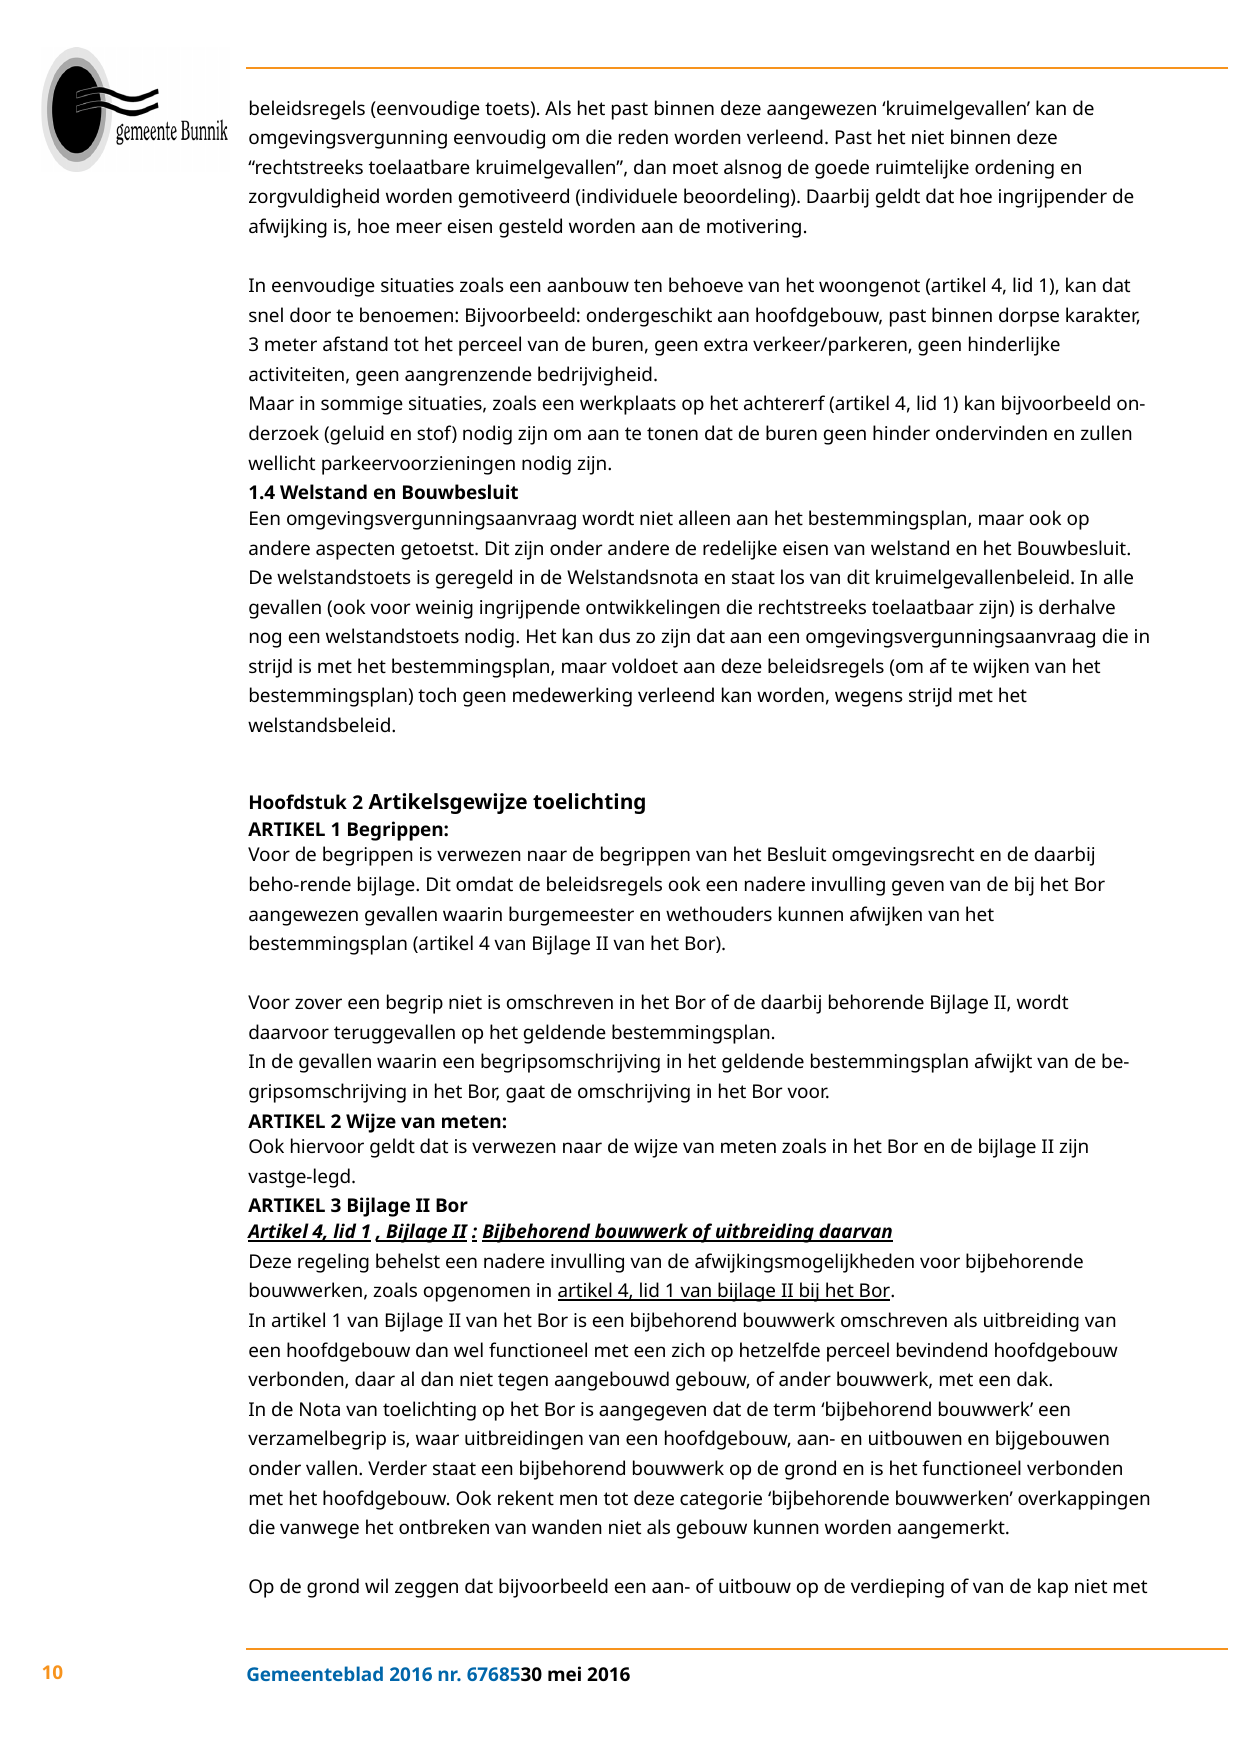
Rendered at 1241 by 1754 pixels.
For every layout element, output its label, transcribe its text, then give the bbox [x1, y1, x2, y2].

text In de Nota van toelichting op het Bor is aangegeven dat de term ‘bijbehorend bouwwerk’ een verzamelbegrip is, waar uitbreidingen van een hoofdgebouw, aan- en uitbouwen en bijgebouwen onder vallen. Verder staat een bijbehorend bouwwerk op de grond en is het functioneel verbonden met het hoofdgebouw. Ook rekent men tot deze categorie ‘bijbehorende bouwwerken’ overkappingen die vanwege het ontbreken van wanden niet als gebouw kunnen worden aangemerkt. [248, 1396, 1152, 1540]
text Voor de begrippen is verwezen naar de begrippen van het Besluit omgevingsrecht en de daarbij beho-rende bijlage. Dit omdat de beleidsregels ook een nadere invulling geven van de bij het Bor aangewezen gevallen waarin burgemeester en wethouders kunnen afwijken van het bestemmingsplan (artikel 4 van Bijlage II van het Bor). [248, 842, 1152, 956]
text Ook hiervoor geldt dat is verwezen naar de wijze van meten zoals in het Bor en de bijlage II zijn vastge-legd. [248, 1133, 1152, 1189]
text Op de grond wil zeggen dat bijvoorbeeld een aan- of uitbouw op de verdieping of van de kap niet met [248, 1573, 1152, 1599]
text Maar in sommige situaties, zoals een werkplaats op het achtererf (artikel 4, lid 1) kan bijvoorbeeld on-derzoek (geluid en stof) nodig zijn om aan te tonen dat de buren geen hinder ondervinden en zullen wellicht parkeervoorzieningen nodig zijn. [248, 391, 1152, 476]
text 1.4 Welstand en Bouwbesluit [248, 479, 1152, 505]
text ARTIKEL 2 Wijze van meten: [248, 1108, 1152, 1133]
text In de gevallen waarin een begripsomschrijving in het geldende bestemmingsplan afwijkt van de be-gripsomschrijving in het Bor, gaat de omschrijving in het Bor voor. [248, 1049, 1152, 1104]
text In eenvoudige situaties zoals een aanbouw ten behoeve van het woongenot (artikel 4, lid 1), kan dat snel door te benoemen: Bijvoorbeeld: ondergeschikt aan hoofdgebouw, past binnen dorpse karakter, 3 meter afstand tot het perceel van de buren, geen extra verkeer/parkeren, geen hinderlijke activiteiten, geen aangrenzende bedrijvigheid. [248, 272, 1152, 387]
text In artikel 1 van Bijlage II van het Bor is een bijbehorend bouwwerk omschreven als uitbreiding van een hoofdgebouw dan wel functioneel met een zich op hetzelfde perceel bevindend hoofdgebouw verbonden, daar al dan niet tegen aangebouwd gebouw, of ander bouwwerk, met een dak. [248, 1307, 1152, 1392]
text Hoofdstuk 2 Artikelsgewijze toelichting [248, 787, 1152, 816]
text Een omgevingsvergunningsaanvraag wordt niet alleen aan het bestemmingsplan, maar ook op andere aspecten getoetst. Dit zijn onder andere de redelijke eisen van welstand en het Bouwbesluit. [248, 505, 1152, 560]
text ARTIKEL 3 Bijlage II Bor [248, 1193, 1152, 1218]
text Voor zover een begrip niet is omschreven in het Bor of de daarbij behorende Bijlage II, wordt daarvoor teruggevallen op het geldende bestemmingsplan. [248, 989, 1152, 1045]
text ARTIKEL 1 Begrippen: [248, 816, 1152, 842]
text Deze regeling behelst een nadere invulling van de afwijkingsmogelijkheden voor bijbehorende bouwwerken, zoals opgenomen in artikel 4, lid 1 van bijlage II bij het Bor. [248, 1248, 1152, 1303]
text beleidsregels (eenvoudige toets). Als het past binnen deze aangewezen ‘kruimelgevallen’ kan de omgevingsvergunning eenvoudig om die reden worden verleend. Past het niet binnen deze “rechtstreeks toelaatbare kruimelgevallen”, dan moet alsnog de goede ruimtelijke ordening en zorgvuldigheid worden gemotiveerd (individuele beoordeling). Daarbij geldt dat hoe ingrijpender de afwijking is, hoe meer eisen gesteld worden aan de motivering. [248, 95, 1152, 239]
text De welstandstoets is geregeld in de Welstandsnota en staat los van dit kruimelgevallenbeleid. In alle gevallen (ook voor weinig ingrijpende ontwikkelingen die rechtstreeks toelaatbaar zijn) is derhalve nog een welstandstoets nodig. Het kan dus zo zijn dat aan een omgevingsvergunningsaanvraag die in strijd is met het bestemmingsplan, maar voldoet aan deze beleidsregels (om af te wijken van het bestemmingsplan) toch geen medewerking verleend kan worden, wegens strijd met het welstandsbeleid. [248, 564, 1152, 738]
picture [41, 47, 231, 172]
text Artikel 4, lid 1 , Bijlage II : Bijbehorend bouwwerk of uitbreiding daarvan [248, 1218, 1152, 1244]
